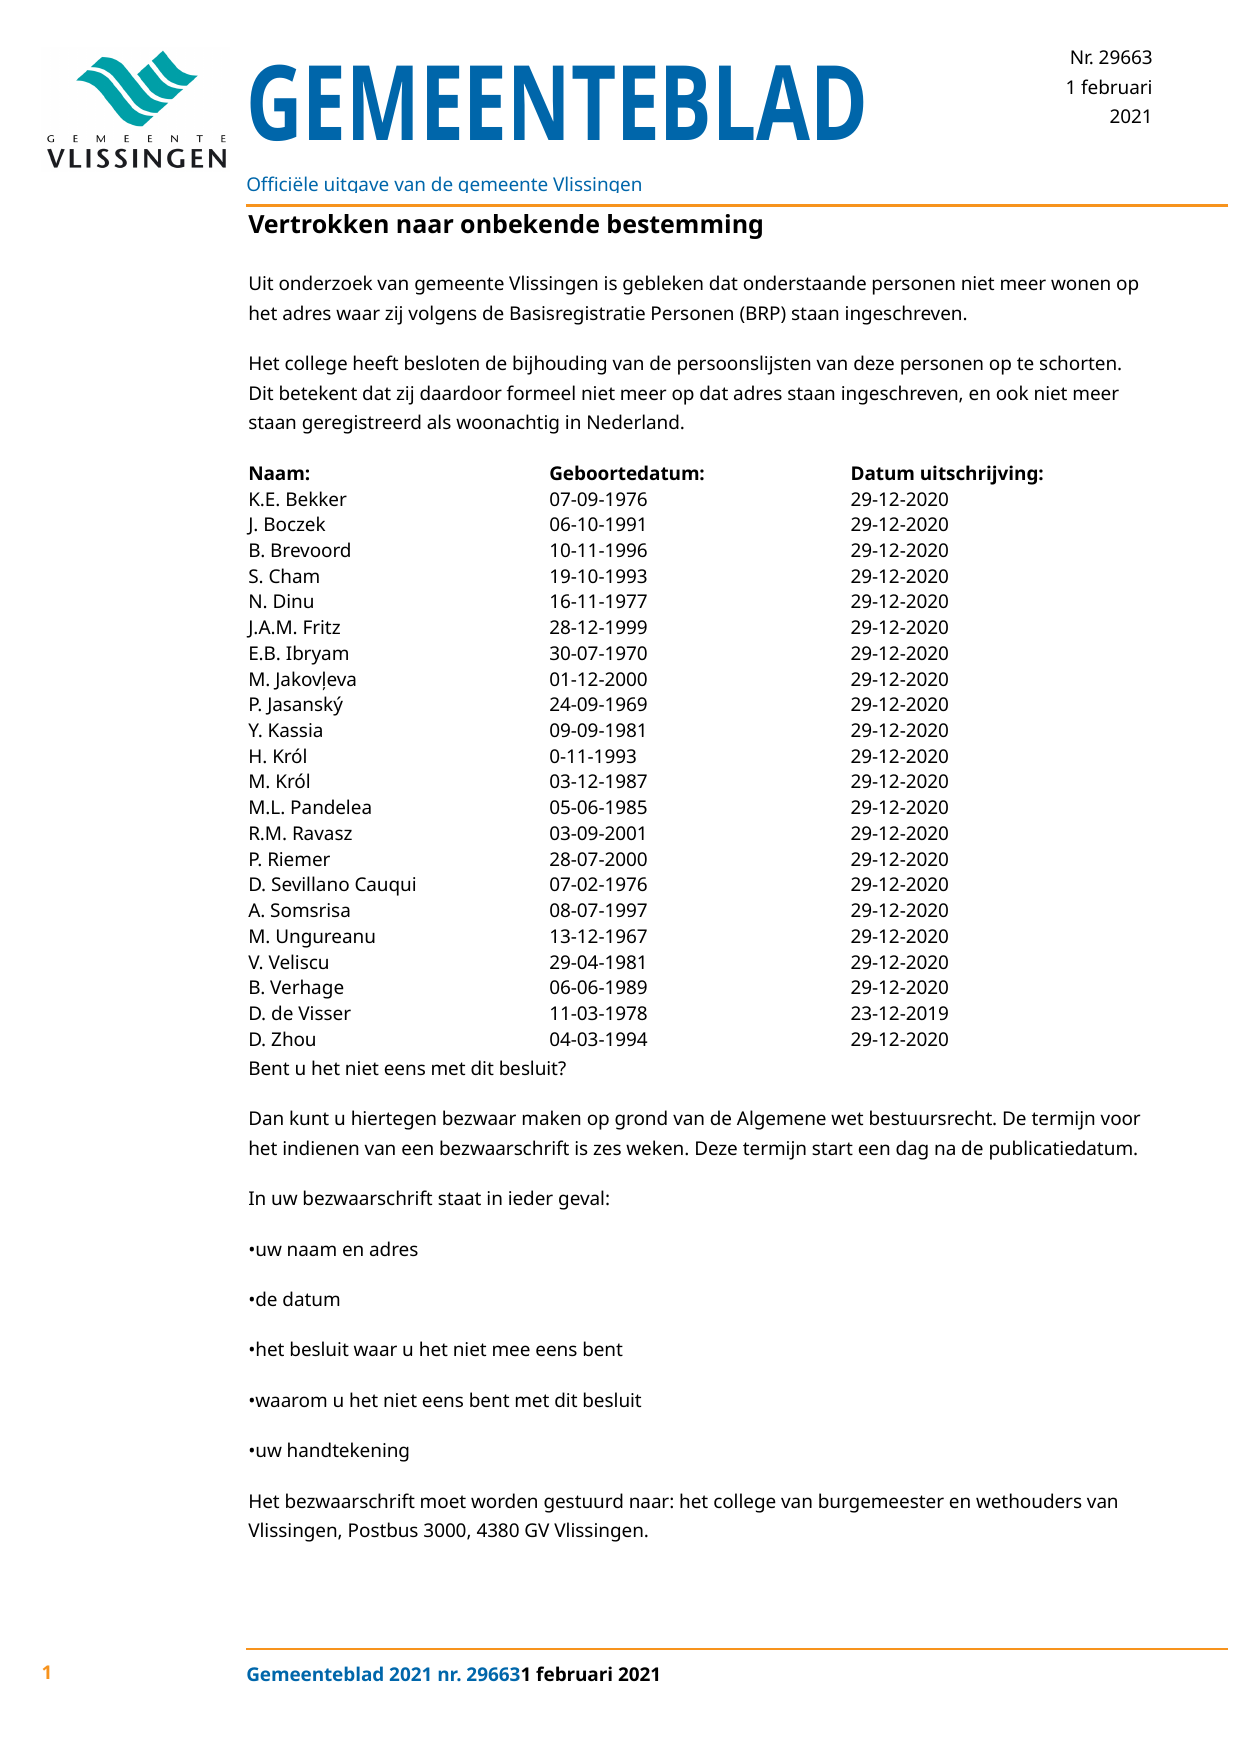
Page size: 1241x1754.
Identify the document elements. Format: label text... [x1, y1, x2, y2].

table_cell V. Veliscu [248, 949, 549, 974]
table_header Geboortedatum: [549, 460, 850, 486]
table_cell 23-12-2019 [850, 1000, 1152, 1026]
table_cell 29-12-2020 [850, 743, 1152, 769]
table_cell 09-09-1981 [549, 717, 850, 743]
table_cell 29-12-2020 [850, 795, 1152, 820]
picture [41, 47, 231, 172]
table_cell 29-12-2020 [850, 975, 1152, 1000]
table_cell 19-10-1993 [549, 563, 850, 589]
table_cell M.L. Pandelea [248, 795, 549, 820]
table_cell 29-12-2020 [850, 872, 1152, 897]
table_cell 06-10-1991 [549, 511, 850, 537]
table_cell 29-12-2020 [850, 563, 1152, 589]
table_cell 29-12-2020 [850, 614, 1152, 640]
table_cell 28-12-1999 [549, 614, 850, 640]
table_cell 07-02-1976 [549, 872, 850, 897]
table_cell 03-09-2001 [549, 820, 850, 846]
table_cell 29-12-2020 [850, 898, 1152, 923]
text Het college heeft besloten de bijhouding van de persoonslijsten van deze personen op te schorten. Dit betekent dat zij daardoor formeel niet meer op dat adres staan ingeschreven, en ook niet meer staan geregistreerd als woonachtig in Nederland. [248, 350, 1152, 435]
table_cell R.M. Ravasz [248, 820, 549, 846]
text Het bezwaarschrift moet worden gestuurd naar: het college van burgemeester en wethouders van Vlissingen, Postbus 3000, 4380 GV Vlissingen. [248, 1488, 1152, 1543]
table_cell 06-06-1989 [549, 975, 850, 1000]
table_cell D. Zhou [248, 1026, 549, 1052]
table_cell B. Brevoord [248, 537, 549, 563]
text Vertrokken naar onbekende bestemming [248, 207, 1152, 241]
table_cell 28-07-2000 [549, 846, 850, 872]
text In uw bezwaarschrift staat in ieder geval: [248, 1185, 1152, 1211]
table_cell 30-07-1970 [549, 640, 850, 666]
table_cell 29-12-2020 [850, 589, 1152, 614]
table_cell 24-09-1969 [549, 692, 850, 717]
table_cell 29-12-2020 [850, 537, 1152, 563]
table_cell 05-06-1985 [549, 795, 850, 820]
table_cell D. Sevillano Cauqui [248, 872, 549, 897]
table_cell J. Boczek [248, 511, 549, 537]
table_cell D. de Visser [248, 1000, 549, 1026]
table_cell E.B. Ibryam [248, 640, 549, 666]
table_cell 16-11-1977 [549, 589, 850, 614]
table_cell P. Riemer [248, 846, 549, 872]
table_cell 10-11-1996 [549, 537, 850, 563]
text •uw handtekening [248, 1437, 1152, 1463]
table_cell K.E. Bekker [248, 486, 549, 511]
text •waarom u het niet eens bent met dit besluit [248, 1387, 1152, 1413]
text Uit onderzoek van gemeente Vlissingen is gebleken dat onderstaande personen niet meer wonen op het adres waar zij volgens de Basisregistratie Personen (BRP) staan ingeschreven. [248, 270, 1152, 326]
table_cell 29-12-2020 [850, 692, 1152, 717]
table_cell 04-03-1994 [549, 1026, 850, 1052]
text Bent u het niet eens met dit besluit? [248, 1055, 1152, 1081]
table_cell 29-12-2020 [850, 923, 1152, 949]
table_cell S. Cham [248, 563, 549, 589]
table_cell H. Król [248, 743, 549, 769]
table_cell 29-12-2020 [850, 486, 1152, 511]
table_cell M. Król [248, 769, 549, 794]
table_cell 13-12-1967 [549, 923, 850, 949]
table_cell 29-12-2020 [850, 949, 1152, 974]
table_cell P. Jasanský [248, 692, 549, 717]
table_cell 29-04-1981 [549, 949, 850, 974]
table_cell 01-12-2000 [549, 666, 850, 692]
table_cell 0-11-1993 [549, 743, 850, 769]
table_cell 29-12-2020 [850, 666, 1152, 692]
table_cell 29-12-2020 [850, 846, 1152, 872]
text •uw naam en adres [248, 1236, 1152, 1262]
table_cell 29-12-2020 [850, 511, 1152, 537]
table_cell 29-12-2020 [850, 769, 1152, 794]
table_cell 29-12-2020 [850, 820, 1152, 846]
table_cell M. Ungureanu [248, 923, 549, 949]
table_cell 29-12-2020 [850, 640, 1152, 666]
table_cell A. Somsrisa [248, 898, 549, 923]
text Dan kunt u hiertegen bezwaar maken op grond van de Algemene wet bestuursrecht. De termijn voor het indienen van een bezwaarschrift is zes weken. Deze termijn start een dag na de publicatiedatum. [248, 1105, 1152, 1161]
table_cell M. Jakovļeva [248, 666, 549, 692]
table_cell 29-12-2020 [850, 1026, 1152, 1052]
table_cell 29-12-2020 [850, 717, 1152, 743]
table_header Datum uitschrijving: [850, 460, 1152, 486]
text •het besluit waar u het niet mee eens bent [248, 1337, 1152, 1362]
table_cell N. Dinu [248, 589, 549, 614]
table_cell B. Verhage [248, 975, 549, 1000]
table_cell 11-03-1978 [549, 1000, 850, 1026]
text •de datum [248, 1286, 1152, 1312]
table_cell Y. Kassia [248, 717, 549, 743]
table_cell 07-09-1976 [549, 486, 850, 511]
table_cell J.A.M. Fritz [248, 614, 549, 640]
table_header Naam: [248, 460, 549, 486]
table_cell 08-07-1997 [549, 898, 850, 923]
table_cell 03-12-1987 [549, 769, 850, 794]
